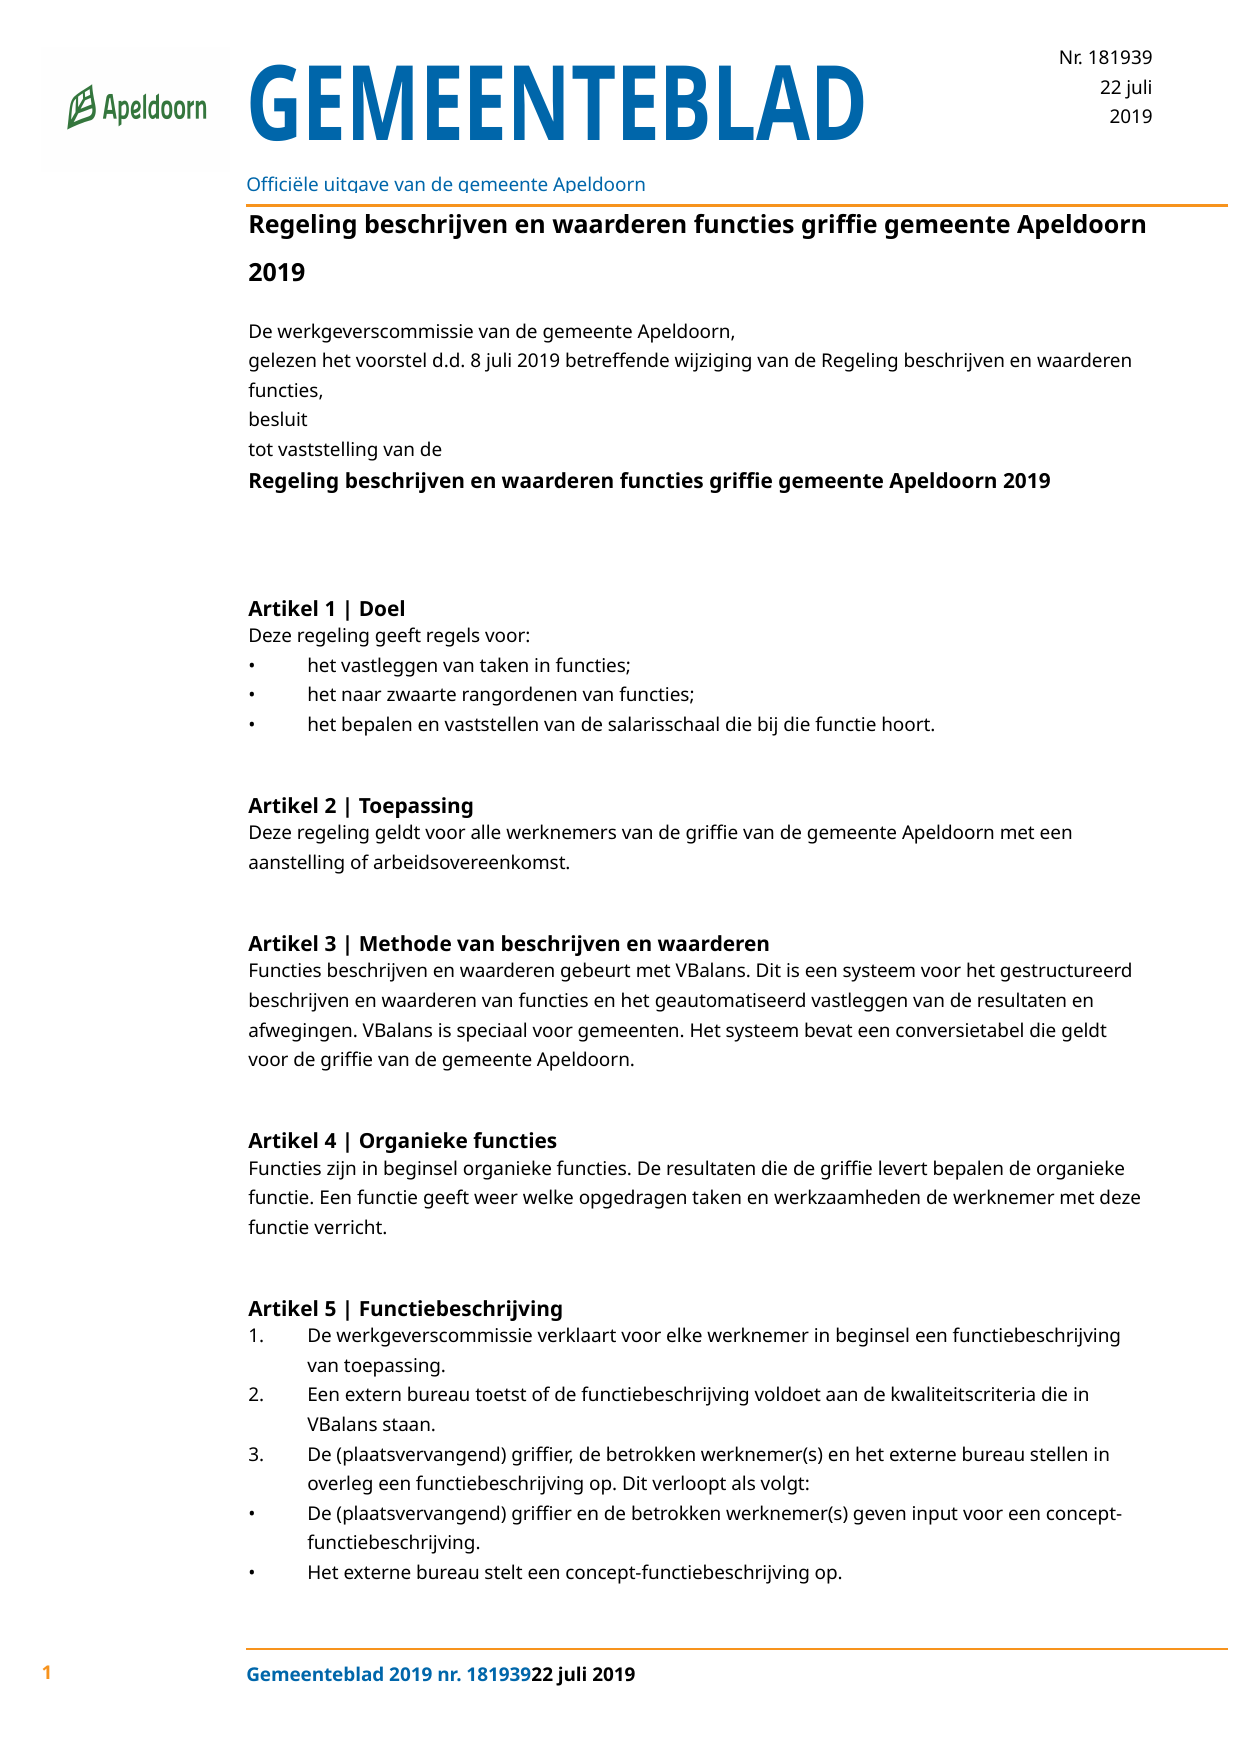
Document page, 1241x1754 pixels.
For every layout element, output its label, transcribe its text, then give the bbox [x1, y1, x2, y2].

text tot vaststelling van de [248, 436, 1152, 462]
text gelezen het voorstel d.d. 8 juli 2019 betreffende wijziging van de Regeling beschrijven en waarderen functies, [248, 347, 1152, 403]
text Functies beschrijven en waarderen gebeurt met VBalans. Dit is een systeem voor het gestructureerd beschrijven en waarderen van functies en het geautomatiseerd vastleggen van de resultaten en afwegingen. VBalans is speciaal voor gemeenten. Het systeem bevat een conversietabel die geldt voor de griffie van de gemeente Apeldoorn. [248, 958, 1152, 1072]
text Functies zijn in beginsel organieke functies. De resultaten die de griffie levert bepalen de organieke functie. Een functie geeft weer welke opgedragen taken en werkzaamheden de werknemer met deze functie verricht. [248, 1155, 1152, 1240]
picture [41, 47, 231, 172]
text besluit [248, 407, 1152, 432]
text Artikel 4 | Organieke functies [248, 1126, 1152, 1155]
list De (plaatsvervangend) griffier en de betrokken werknemer(s) geven input voor een concept-functiebeschrijving. [248, 1500, 1152, 1555]
list De (plaatsvervangend) griffier, de betrokken werknemer(s) en het externe bureau stellen in overleg een functiebeschrijving op. Dit verloopt als volgt: [248, 1441, 1152, 1496]
list het naar zwaarte rangordenen van functies; [248, 682, 1152, 707]
text Artikel 3 | Methode van beschrijven en waarderen [248, 929, 1152, 958]
text Regeling beschrijven en waarderen functies griffie gemeente Apeldoorn 2019 [248, 207, 1152, 288]
text Deze regeling geeft regels voor: [248, 622, 1152, 648]
text De werkgeverscommissie van de gemeente Apeldoorn, [248, 318, 1152, 344]
list het vastleggen van taken in functies; [248, 652, 1152, 678]
list het bepalen en vaststellen van de salarisschaal die bij die functie hoort. [248, 711, 1152, 737]
list Een extern bureau toetst of de functiebeschrijving voldoet aan de kwaliteitscriteria die in VBalans staan. [248, 1382, 1152, 1437]
text Artikel 1 | Doel [248, 594, 1152, 622]
text Artikel 2 | Toepassing [248, 791, 1152, 819]
text Regeling beschrijven en waarderen functies griffie gemeente Apeldoorn 2019 [248, 466, 1152, 494]
list De werkgeverscommissie verklaart voor elke werknemer in beginsel een functiebeschrijving van toepassing. [248, 1322, 1152, 1378]
list Het externe bureau stelt een concept-functiebeschrijving op. [248, 1559, 1152, 1585]
text Artikel 5 | Functiebeschrijving [248, 1294, 1152, 1322]
text Deze regeling geldt voor alle werknemers van de griffie van de gemeente Apeldoorn met een aanstelling of arbeidsovereenkomst. [248, 819, 1152, 875]
